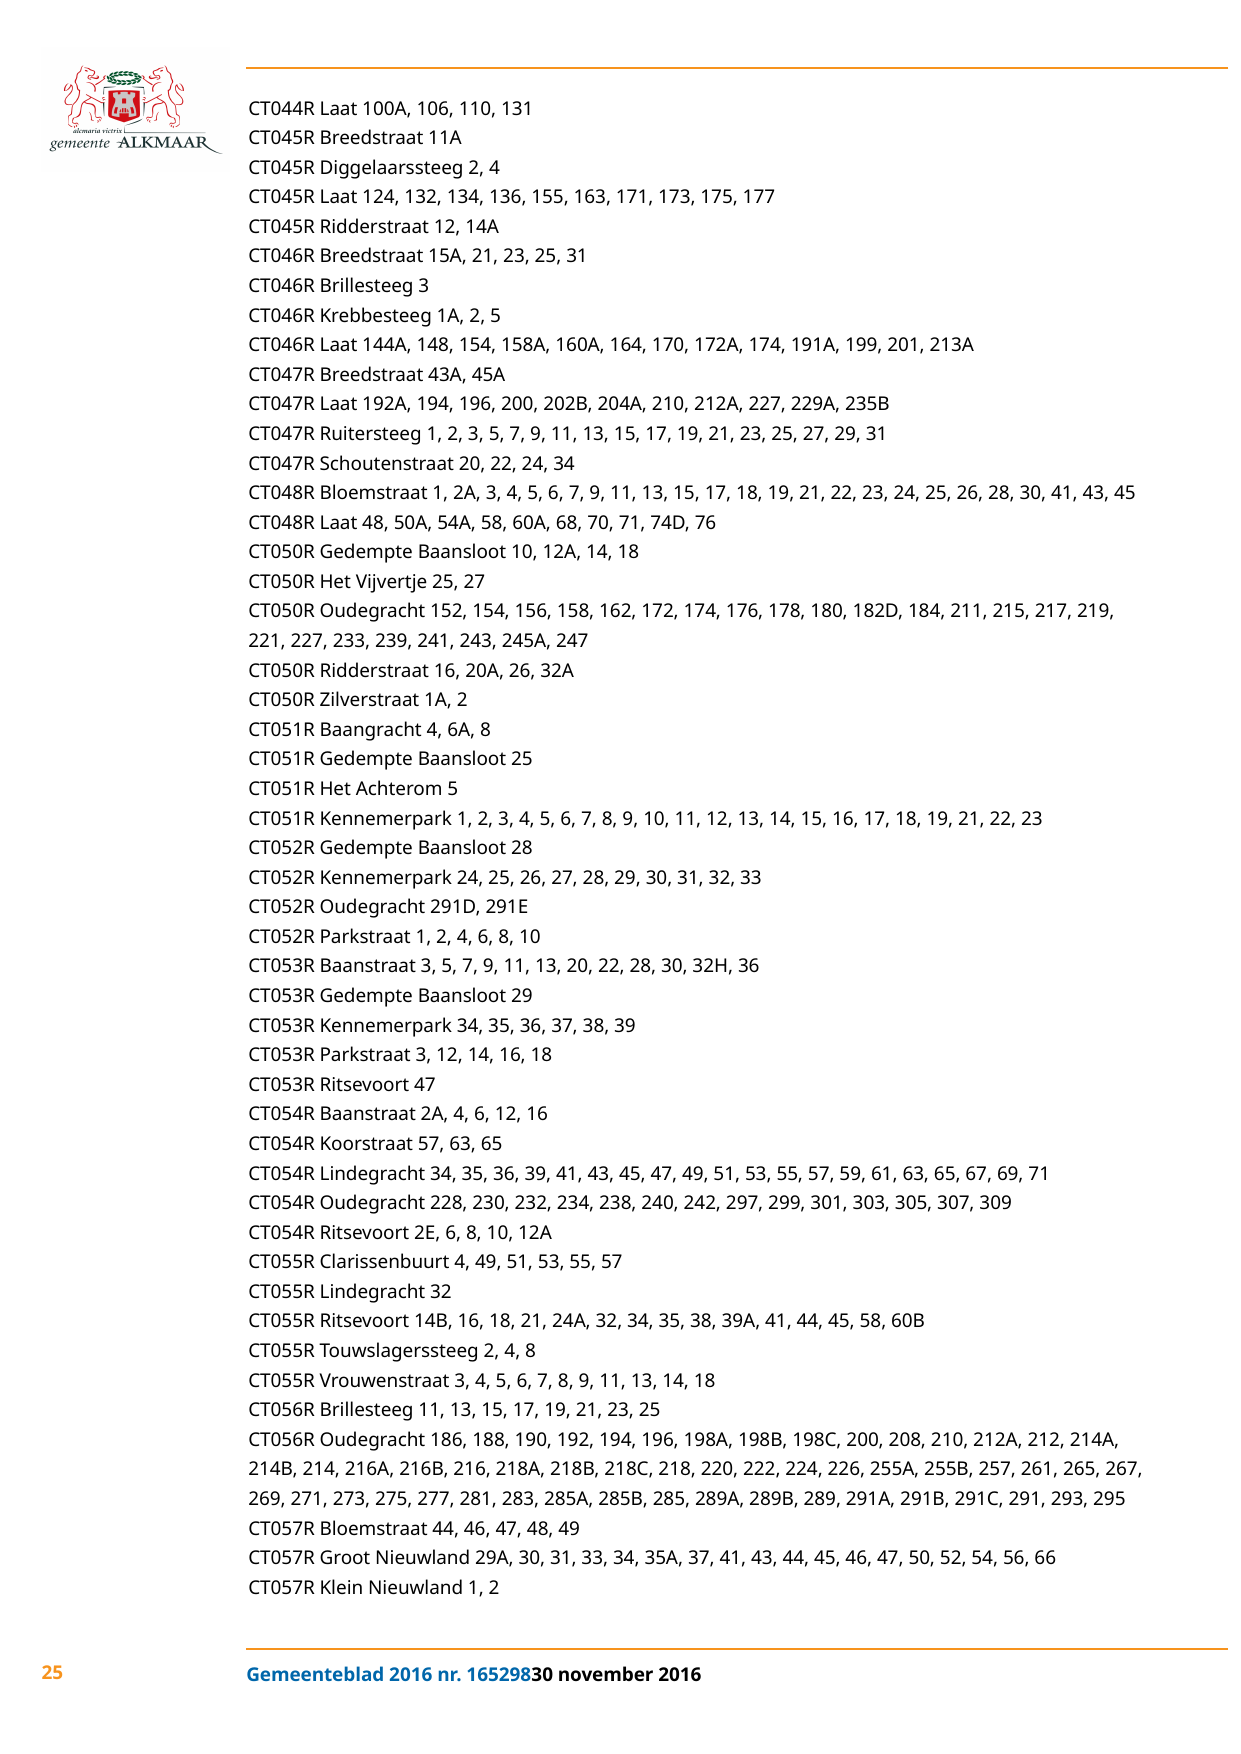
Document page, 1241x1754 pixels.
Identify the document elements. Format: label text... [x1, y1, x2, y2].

text CT052R Oudegracht 291D, 291E [248, 893, 1152, 919]
text CT044R Laat 100A, 106, 110, 131 [248, 95, 1152, 121]
text CT055R Vrouwenstraat 3, 4, 5, 6, 7, 8, 9, 11, 13, 14, 18 [248, 1367, 1152, 1393]
text CT053R Gedempte Baansloot 29 [248, 982, 1152, 1008]
text CT050R Ridderstraat 16, 20A, 26, 32A [248, 657, 1152, 683]
text CT051R Gedempte Baansloot 25 [248, 746, 1152, 771]
text CT054R Ritsevoort 2E, 6, 8, 10, 12A [248, 1219, 1152, 1245]
text CT057R Klein Nieuwland 1, 2 [248, 1574, 1152, 1600]
text CT050R Zilverstraat 1A, 2 [248, 686, 1152, 712]
text CT045R Ridderstraat 12, 14A [248, 213, 1152, 239]
text CT055R Lindegracht 32 [248, 1278, 1152, 1304]
text CT052R Kennemerpark 24, 25, 26, 27, 28, 29, 30, 31, 32, 33 [248, 864, 1152, 890]
text CT047R Ruitersteeg 1, 2, 3, 5, 7, 9, 11, 13, 15, 17, 19, 21, 23, 25, 27, 29, 31 [248, 420, 1152, 446]
text CT054R Koorstraat 57, 63, 65 [248, 1130, 1152, 1156]
text CT054R Oudegracht 228, 230, 232, 234, 238, 240, 242, 297, 299, 301, 303, 305, 307, 309 [248, 1189, 1152, 1215]
text CT046R Krebbesteeg 1A, 2, 5 [248, 302, 1152, 328]
text CT057R Groot Nieuwland 29A, 30, 31, 33, 34, 35A, 37, 41, 43, 44, 45, 46, 47, 50, 52, 54, 56, 66 [248, 1544, 1152, 1570]
text CT050R Gedempte Baansloot 10, 12A, 14, 18 [248, 538, 1152, 564]
text CT053R Kennemerpark 34, 35, 36, 37, 38, 39 [248, 1012, 1152, 1038]
text CT046R Breedstraat 15A, 21, 23, 25, 31 [248, 243, 1152, 268]
text CT055R Ritsevoort 14B, 16, 18, 21, 24A, 32, 34, 35, 38, 39A, 41, 44, 45, 58, 60B [248, 1308, 1152, 1333]
text CT047R Schoutenstraat 20, 22, 24, 34 [248, 450, 1152, 476]
text CT053R Ritsevoort 47 [248, 1071, 1152, 1097]
picture [41, 47, 231, 172]
text CT045R Diggelaarssteeg 2, 4 [248, 154, 1152, 180]
text CT057R Bloemstraat 44, 46, 47, 48, 49 [248, 1515, 1152, 1541]
text CT045R Breedstraat 11A [248, 124, 1152, 150]
text CT054R Lindegracht 34, 35, 36, 39, 41, 43, 45, 47, 49, 51, 53, 55, 57, 59, 61, 63, 65, 67, 69, 71 [248, 1160, 1152, 1186]
text CT045R Laat 124, 132, 134, 136, 155, 163, 171, 173, 175, 177 [248, 183, 1152, 209]
text CT047R Breedstraat 43A, 45A [248, 361, 1152, 387]
text CT052R Parkstraat 1, 2, 4, 6, 8, 10 [248, 923, 1152, 949]
text CT053R Parkstraat 3, 12, 14, 16, 18 [248, 1041, 1152, 1067]
text CT052R Gedempte Baansloot 28 [248, 834, 1152, 860]
text CT056R Oudegracht 186, 188, 190, 192, 194, 196, 198A, 198B, 198C, 200, 208, 210, 212A, 212, 214A, 214B, 214, 216A, 216B, 216, 218A, 218B, 218C, 218, 220, 222, 224, 226, 255A, 255B, 257, 261, 265, 267, 269, 271, 273, 275, 277, 281, 283, 285A, 285B, 285, 289A, 289B, 289, 291A, 291B, 291C, 291, 293, 295 [248, 1426, 1152, 1511]
text CT050R Het Vijvertje 25, 27 [248, 568, 1152, 594]
text CT051R Kennemerpark 1, 2, 3, 4, 5, 6, 7, 8, 9, 10, 11, 12, 13, 14, 15, 16, 17, 18, 19, 21, 22, 23 [248, 805, 1152, 831]
text CT051R Baangracht 4, 6A, 8 [248, 716, 1152, 742]
text CT051R Het Achterom 5 [248, 775, 1152, 801]
text CT048R Bloemstraat 1, 2A, 3, 4, 5, 6, 7, 9, 11, 13, 15, 17, 18, 19, 21, 22, 23, 24, 25, 26, 28, 30, 41, 43, 45 [248, 479, 1152, 505]
text CT055R Clarissenbuurt 4, 49, 51, 53, 55, 57 [248, 1248, 1152, 1274]
text CT055R Touwslagerssteeg 2, 4, 8 [248, 1337, 1152, 1363]
text CT048R Laat 48, 50A, 54A, 58, 60A, 68, 70, 71, 74D, 76 [248, 509, 1152, 535]
text CT053R Baanstraat 3, 5, 7, 9, 11, 13, 20, 22, 28, 30, 32H, 36 [248, 953, 1152, 978]
text CT046R Laat 144A, 148, 154, 158A, 160A, 164, 170, 172A, 174, 191A, 199, 201, 213A [248, 331, 1152, 357]
text CT046R Brillesteeg 3 [248, 272, 1152, 298]
text CT047R Laat 192A, 194, 196, 200, 202B, 204A, 210, 212A, 227, 229A, 235B [248, 391, 1152, 416]
text CT056R Brillesteeg 11, 13, 15, 17, 19, 21, 23, 25 [248, 1396, 1152, 1422]
text CT054R Baanstraat 2A, 4, 6, 12, 16 [248, 1101, 1152, 1126]
text CT050R Oudegracht 152, 154, 156, 158, 162, 172, 174, 176, 178, 180, 182D, 184, 211, 215, 217, 219, 221, 227, 233, 239, 241, 243, 245A, 247 [248, 598, 1152, 653]
